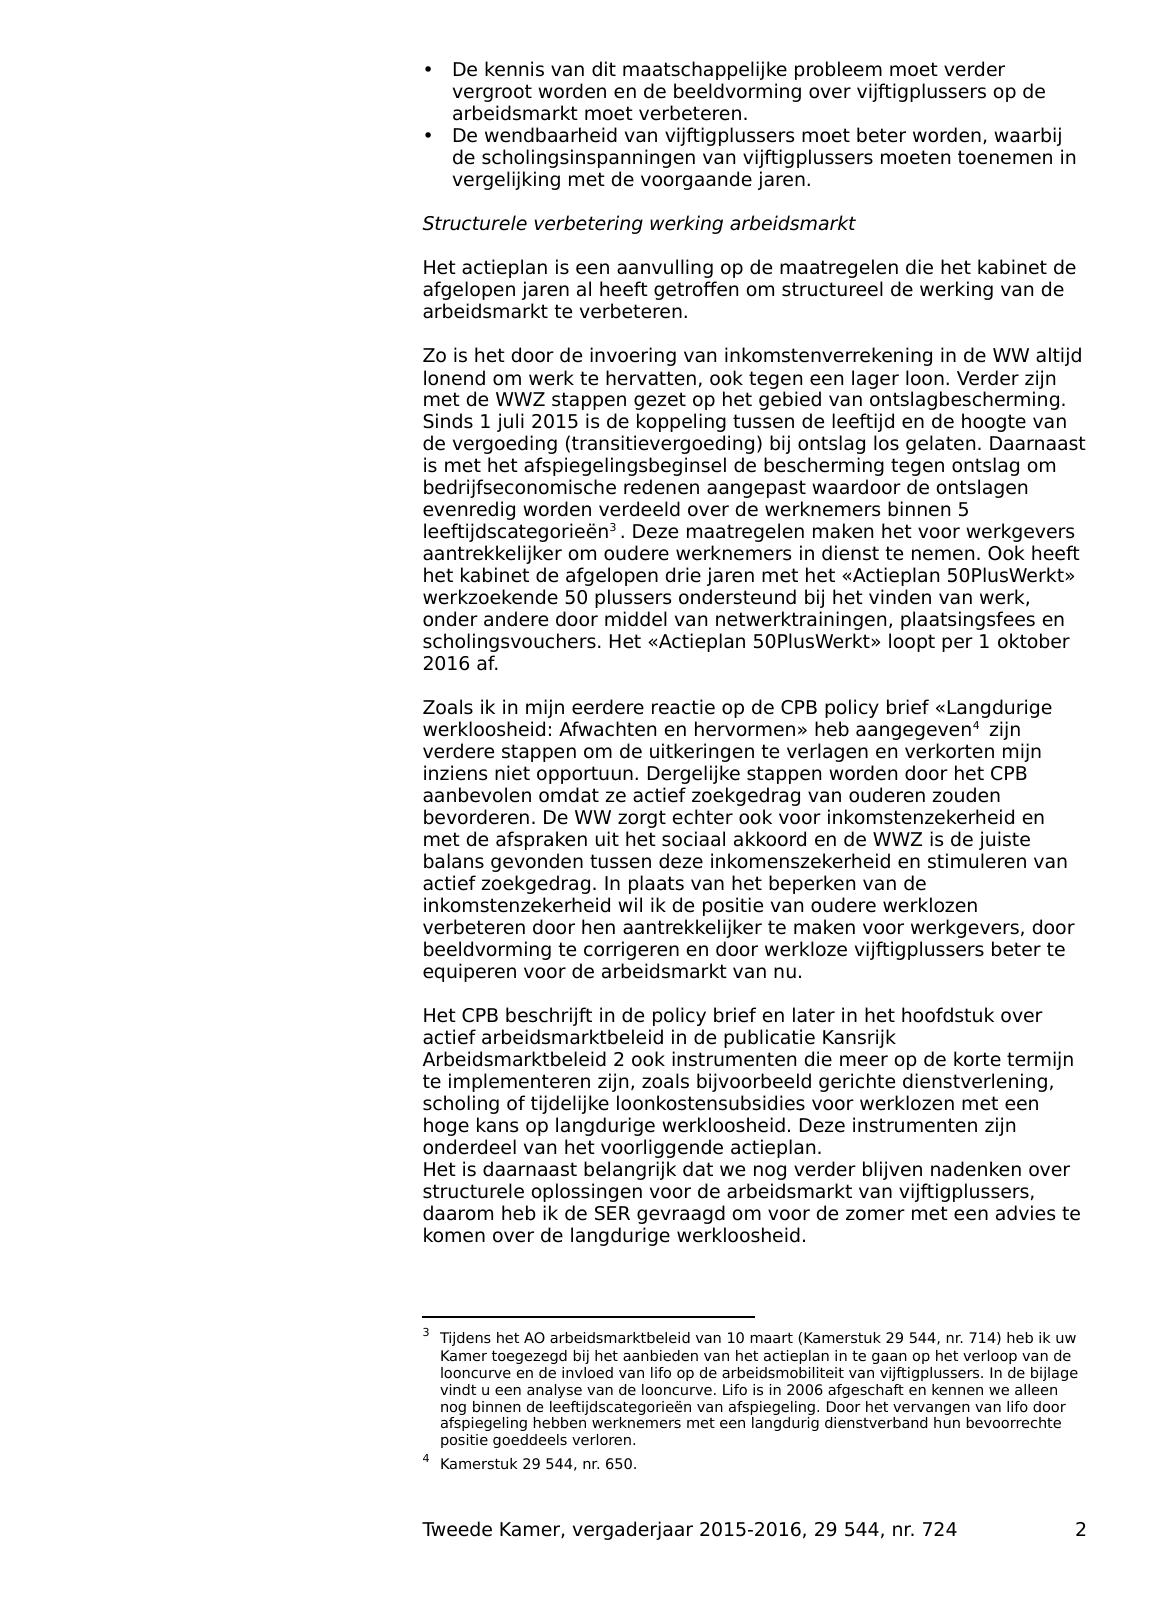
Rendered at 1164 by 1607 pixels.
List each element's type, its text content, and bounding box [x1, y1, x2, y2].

text • De wendbaarheid van vijftigplussers moet beter worden, waarbij de scholingsinspanningen van vijftigplussers moeten toenemen in vergelijking met de voorgaande jaren. [422, 125, 1087, 191]
text Zoals ik in mijn eerdere reactie op de CPB policy brief «Langdurige werkloosheid: Afwachten en hervormen» heb aangegeven zijn verdere stappen om de uitkeringen te verlagen en verkorten mijn inziens niet opportuun. Dergelijke stappen worden door het CPB aanbevolen omdat ze actief zoekgedrag van ouderen zouden bevorderen. De WW zorgt echter ook voor inkomstenzekerheid en met de afspraken uit het sociaal akkoord en de WWZ is de juiste balans gevonden tussen deze inkomenszekerheid en stimuleren van actief zoekgedrag. In plaats van het beperken van de inkomstenzekerheid wil ik de positie van oudere werklozen verbeteren door hen aantrekkelijker te maken voor werkgevers, door beeldvorming te corrigeren en door werkloze vijftigplussers beter te equiperen voor de arbeidsmarkt van nu. [422, 697, 1087, 983]
subtitle Structurele verbetering werking arbeidsmarkt [422, 213, 1087, 235]
text Zo is het door de invoering van inkomstenverrekening in de WW altijd lonend om werk te hervatten, ook tegen een lager loon. Verder zijn met de WWZ stappen gezet op het gebied van ontslagbescherming. Sinds 1 juli 2015 is de koppeling tussen de leeftijd en de hoogte van de vergoeding (transitievergoeding) bij ontslag los gelaten. Daarnaast is met het afspiegelingsbeginsel de bescherming tegen ontslag om bedrijfseconomische redenen aangepast waardoor de ontslagen evenredig worden verdeeld over de werknemers binnen 5 leeftijdscategorieën. Deze maatregelen maken het voor werkgevers aantrekkelijker om oudere werknemers in dienst te nemen. Ook heeft het kabinet de afgelopen drie jaren met het «Actieplan 50PlusWerkt» werkzoekende 50 plussers ondersteund bij het vinden van werk, onder andere door middel van netwerktrainingen, plaatsingsfees en scholingsvouchers. Het «Actieplan 50PlusWerkt» loopt per 1 oktober 2016 af. [422, 345, 1087, 675]
text Kamerstuk 29 544, nr. 650. [422, 1452, 1087, 1474]
text • De kennis van dit maatschappelijke probleem moet verder vergroot worden en de beeldvorming over vijftigplussers op de arbeidsmarkt moet verbeteren. [422, 59, 1087, 125]
text Het CPB beschrijft in de policy brief en later in het hoofdstuk over actief arbeidsmarktbeleid in de publicatie Kansrijk Arbeidsmarktbeleid 2 ook instrumenten die meer op de korte termijn te implementeren zijn, zoals bijvoorbeeld gerichte dienstverlening, scholing of tijdelijke loonkostensubsidies voor werklozen met een hoge kans op langdurige werkloosheid. Deze instrumenten zijn onderdeel van het voorliggende actieplan. [422, 1005, 1087, 1159]
text Het is daarnaast belangrijk dat we nog verder blijven nadenken over structurele oplossingen voor de arbeidsmarkt van vijftigplussers, daarom heb ik de SER gevraagd om voor de zomer met een advies te komen over de langdurige werkloosheid. [422, 1159, 1087, 1247]
text Het actieplan is een aanvulling op de maatregelen die het kabinet de afgelopen jaren al heeft getroffen om structureel de werking van de arbeidsmarkt te verbeteren. [422, 257, 1087, 323]
text Tijdens het AO arbeidsmarktbeleid van 10 maart (Kamerstuk 29 544, nr. 714) heb ik uw Kamer toegezegd bij het aanbieden van het actieplan in te gaan op het verloop van de looncurve en de invloed van lifo op de arbeidsmobiliteit van vijftigplussers. In de bijlage vindt u een analyse van de looncurve. Lifo is in 2006 afgeschaft en kennen we alleen nog binnen de leeftijdscategorieën van afspiegeling. Door het vervangen van lifo door afspiegeling hebben werknemers met een langdurig dienstverband hun bevoorrechte positie goeddeels verloren. [422, 1326, 1087, 1449]
